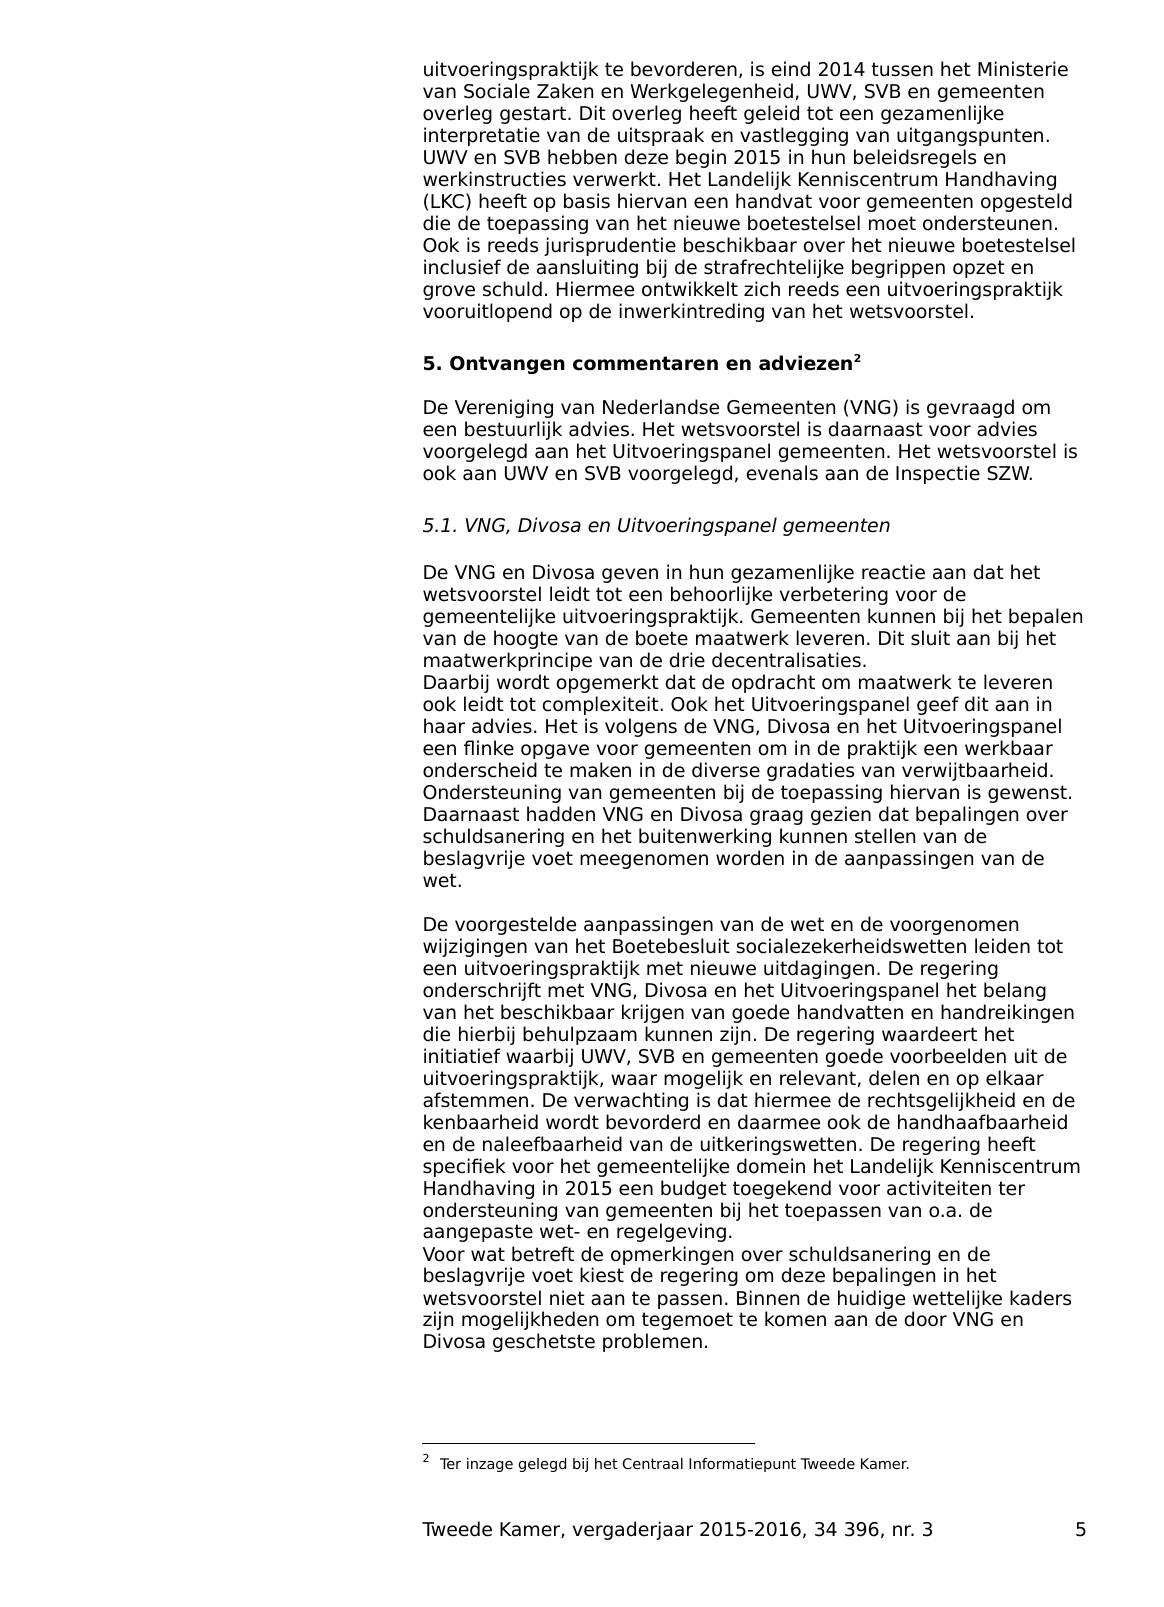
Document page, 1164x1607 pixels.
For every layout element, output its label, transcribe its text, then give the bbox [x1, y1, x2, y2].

text Voor wat betreft de opmerkingen over schuldsanering en de beslagvrije voet kiest de regering om deze bepalingen in het wetsvoorstel niet aan te passen. Binnen de huidige wettelijke kaders zijn mogelijkheden om tegemoet te komen aan de door VNG en Divosa geschetste problemen. [422, 1243, 1087, 1353]
subtitle 5.1. VNG, Divosa en Uitvoeringspanel gemeenten [422, 515, 1087, 537]
text De VNG en Divosa geven in hun gezamenlijke reactie aan dat het wetsvoorstel leidt tot een behoorlijke verbetering voor de gemeentelijke uitvoeringspraktijk. Gemeenten kunnen bij het bepalen van de hoogte van de boete maatwerk leveren. Dit sluit aan bij het maatwerkprincipe van de drie decentralisaties. [422, 562, 1087, 672]
text Daarnaast hadden VNG en Divosa graag gezien dat bepalingen over schuldsanering en het buitenwerking kunnen stellen van de beslagvrije voet meegenomen worden in de aanpassingen van de wet. [422, 804, 1087, 892]
text De voorgestelde aanpassingen van de wet en de voorgenomen wijzigingen van het Boetebesluit socialezekerheidswetten leiden tot een uitvoeringspraktijk met nieuwe uitdagingen. De regering onderschrijft met VNG, Divosa en het Uitvoeringspanel het belang van het beschikbaar krijgen van goede handvatten en handreikingen die hierbij behulpzaam kunnen zijn. De regering waardeert het initiatief waarbij UWV, SVB en gemeenten goede voorbeelden uit de uitvoeringspraktijk, waar mogelijk en relevant, delen en op elkaar afstemmen. De verwachting is dat hiermee de rechtsgelijkheid en de kenbaarheid wordt bevorderd en daarmee ook de handhaafbaarheid en de naleefbaarheid van de uitkeringswetten. De regering heeft specifiek voor het gemeentelijke domein het Landelijk Kenniscentrum Handhaving in 2015 een budget toegekend voor activiteiten ter ondersteuning van gemeenten bij het toepassen van o.a. de aangepaste wet- en regelgeving. [422, 914, 1087, 1243]
text Ter inzage gelegd bij het Centraal Informatiepunt Tweede Kamer. [422, 1452, 1087, 1474]
text uitvoeringspraktijk te bevorderen, is eind 2014 tussen het Ministerie van Sociale Zaken en Werkgelegenheid, UWV, SVB en gemeenten overleg gestart. Dit overleg heeft geleid tot een gezamenlijke interpretatie van de uitspraak en vastlegging van uitgangspunten. UWV en SVB hebben deze begin 2015 in hun beleidsregels en werkinstructies verwerkt. Het Landelijk Kenniscentrum Handhaving (LKC) heeft op basis hiervan een handvat voor gemeenten opgesteld die de toepassing van het nieuwe boetestelsel moet ondersteunen. Ook is reeds jurisprudentie beschikbaar over het nieuwe boetestelsel inclusief de aansluiting bij de strafrechtelijke begrippen opzet en grove schuld. Hiermee ontwikkelt zich reeds een uitvoeringspraktijk vooruitlopend op de inwerkintreding van het wetsvoorstel. [422, 59, 1087, 323]
subtitle 5. Ontvangen commentaren en adviezen [422, 353, 1087, 375]
text De Vereniging van Nederlandse Gemeenten (VNG) is gevraagd om een bestuurlijk advies. Het wetsvoorstel is daarnaast voor advies voorgelegd aan het Uitvoeringspanel gemeenten. Het wetsvoorstel is ook aan UWV en SVB voorgelegd, evenals aan de Inspectie SZW. [422, 397, 1087, 485]
text Daarbij wordt opgemerkt dat de opdracht om maatwerk te leveren ook leidt tot complexiteit. Ook het Uitvoeringspanel geef dit aan in haar advies. Het is volgens de VNG, Divosa en het Uitvoeringspanel een flinke opgave voor gemeenten om in de praktijk een werkbaar onderscheid te maken in de diverse gradaties van verwijtbaarheid. Ondersteuning van gemeenten bij de toepassing hiervan is gewenst. [422, 672, 1087, 804]
